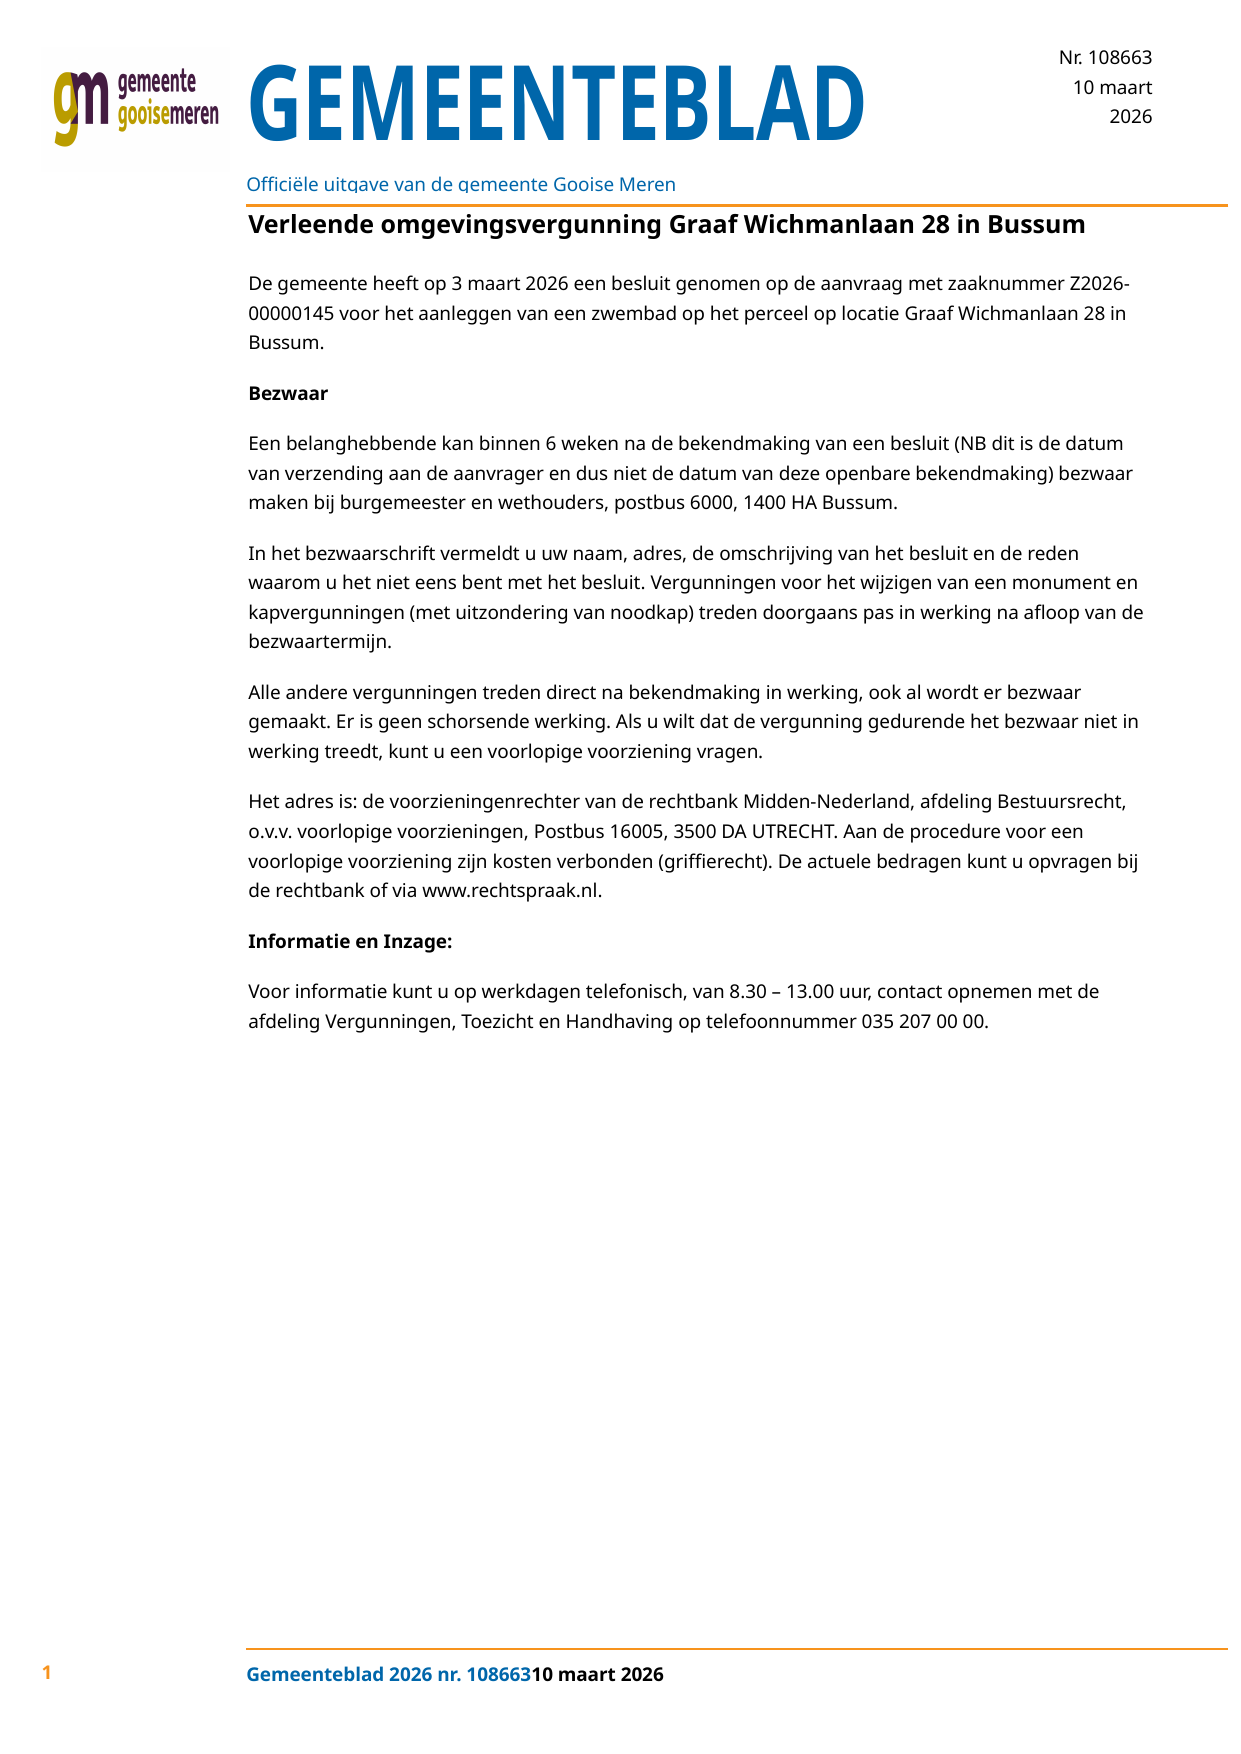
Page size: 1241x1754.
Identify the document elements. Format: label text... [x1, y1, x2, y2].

text Alle andere vergunningen treden direct na bekendmaking in werking, ook al wordt er bezwaar gemaakt. Er is geen schorsende werking. Als u wilt dat de vergunning gedurende het bezwaar niet in werking treedt, kunt u een voorlopige voorziening vragen. [248, 679, 1152, 764]
text Informatie en Inzage: [248, 928, 1152, 953]
text Bezwaar [248, 380, 1152, 406]
text Een belanghebbende kan binnen 6 weken na de bekendmaking van een besluit (NB dit is de datum van verzending aan de aanvrager en dus niet de datum van deze openbare bekendmaking) bezwaar maken bij burgemeester en wethouders, postbus 6000, 1400 HA Bussum. [248, 430, 1152, 515]
text De gemeente heeft op 3 maart 2026 een besluit genomen op de aanvraag met zaaknummer Z2026-00000145 voor het aanleggen van een zwembad op het perceel op locatie Graaf Wichmanlaan 28 in Bussum. [248, 270, 1152, 355]
text Het adres is: de voorzieningenrechter van de rechtbank Midden-Nederland, afdeling Bestuursrecht, o.v.v. voorlopige voorzieningen, Postbus 16005, 3500 DA UTRECHT. Aan de procedure voor een voorlopige voorziening zijn kosten verbonden (griffierecht). De actuele bedragen kunt u opvragen bij de rechtbank of via www.rechtspraak.nl. [248, 789, 1152, 903]
picture [41, 47, 231, 172]
text In het bezwaarschrift vermeldt u uw naam, adres, de omschrijving van het besluit en de reden waarom u het niet eens bent met het besluit. Vergunningen voor het wijzigen van een monument en kapvergunningen (met uitzondering van noodkap) treden doorgaans pas in werking na afloop van de bezwaartermijn. [248, 540, 1152, 654]
text Verleende omgevingsvergunning Graaf Wichmanlaan 28 in Bussum [248, 207, 1152, 241]
text Voor informatie kunt u op werkdagen telefonisch, van 8.30 – 13.00 uur, contact opnemen met de afdeling Vergunningen, Toezicht en Handhaving op telefoonnummer 035 207 00 00. [248, 978, 1152, 1033]
